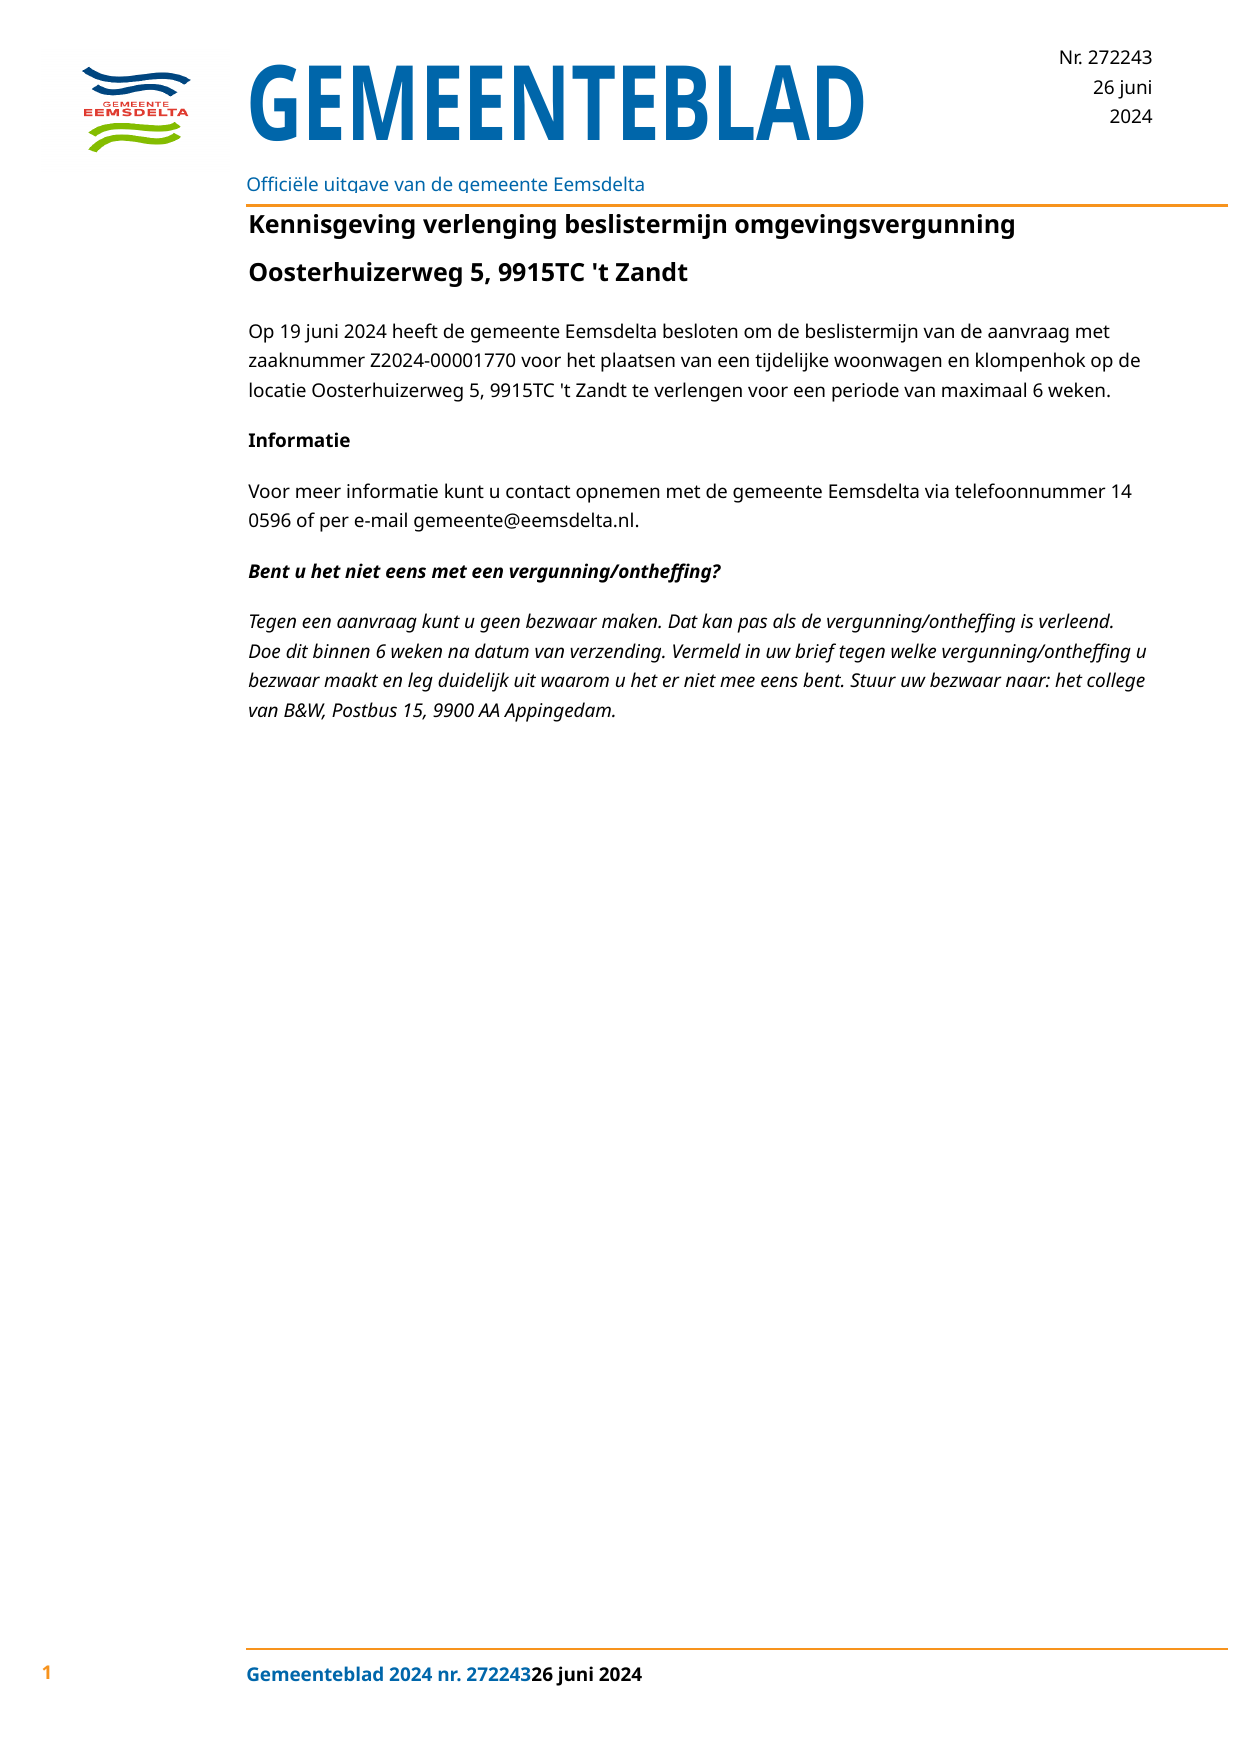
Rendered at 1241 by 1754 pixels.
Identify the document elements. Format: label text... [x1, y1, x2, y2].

text Voor meer informatie kunt u contact opnemen met de gemeente Eemsdelta via telefoonnummer 14 0596 of per e-mail gemeente@eemsdelta.nl. [248, 478, 1152, 533]
text Tegen een aanvraag kunt u geen bezwaar maken. Dat kan pas als de vergunning/ontheffing is verleend. Doe dit binnen 6 weken na datum van verzending. Vermeld in uw brief tegen welke vergunning/ontheffing u bezwaar maakt en leg duidelijk uit waarom u het er niet mee eens bent. Stuur uw bezwaar naar: het college van B&W, Postbus 15, 9900 AA Appingedam. [248, 608, 1152, 723]
text Informatie [248, 427, 1152, 453]
text Bent u het niet eens met een vergunning/ontheffing? [248, 558, 1152, 584]
picture [41, 47, 231, 172]
text Op 19 juni 2024 heeft de gemeente Eemsdelta besloten om de beslistermijn van de aanvraag met zaaknummer Z2024-00001770 voor het plaatsen van een tijdelijke woonwagen en klompenhok op de locatie Oosterhuizerweg 5, 9915TC 't Zandt te verlengen voor een periode van maximaal 6 weken. [248, 318, 1152, 403]
text Kennisgeving verlenging beslistermijn omgevingsvergunning Oosterhuizerweg 5, 9915TC 't Zandt [248, 207, 1152, 288]
